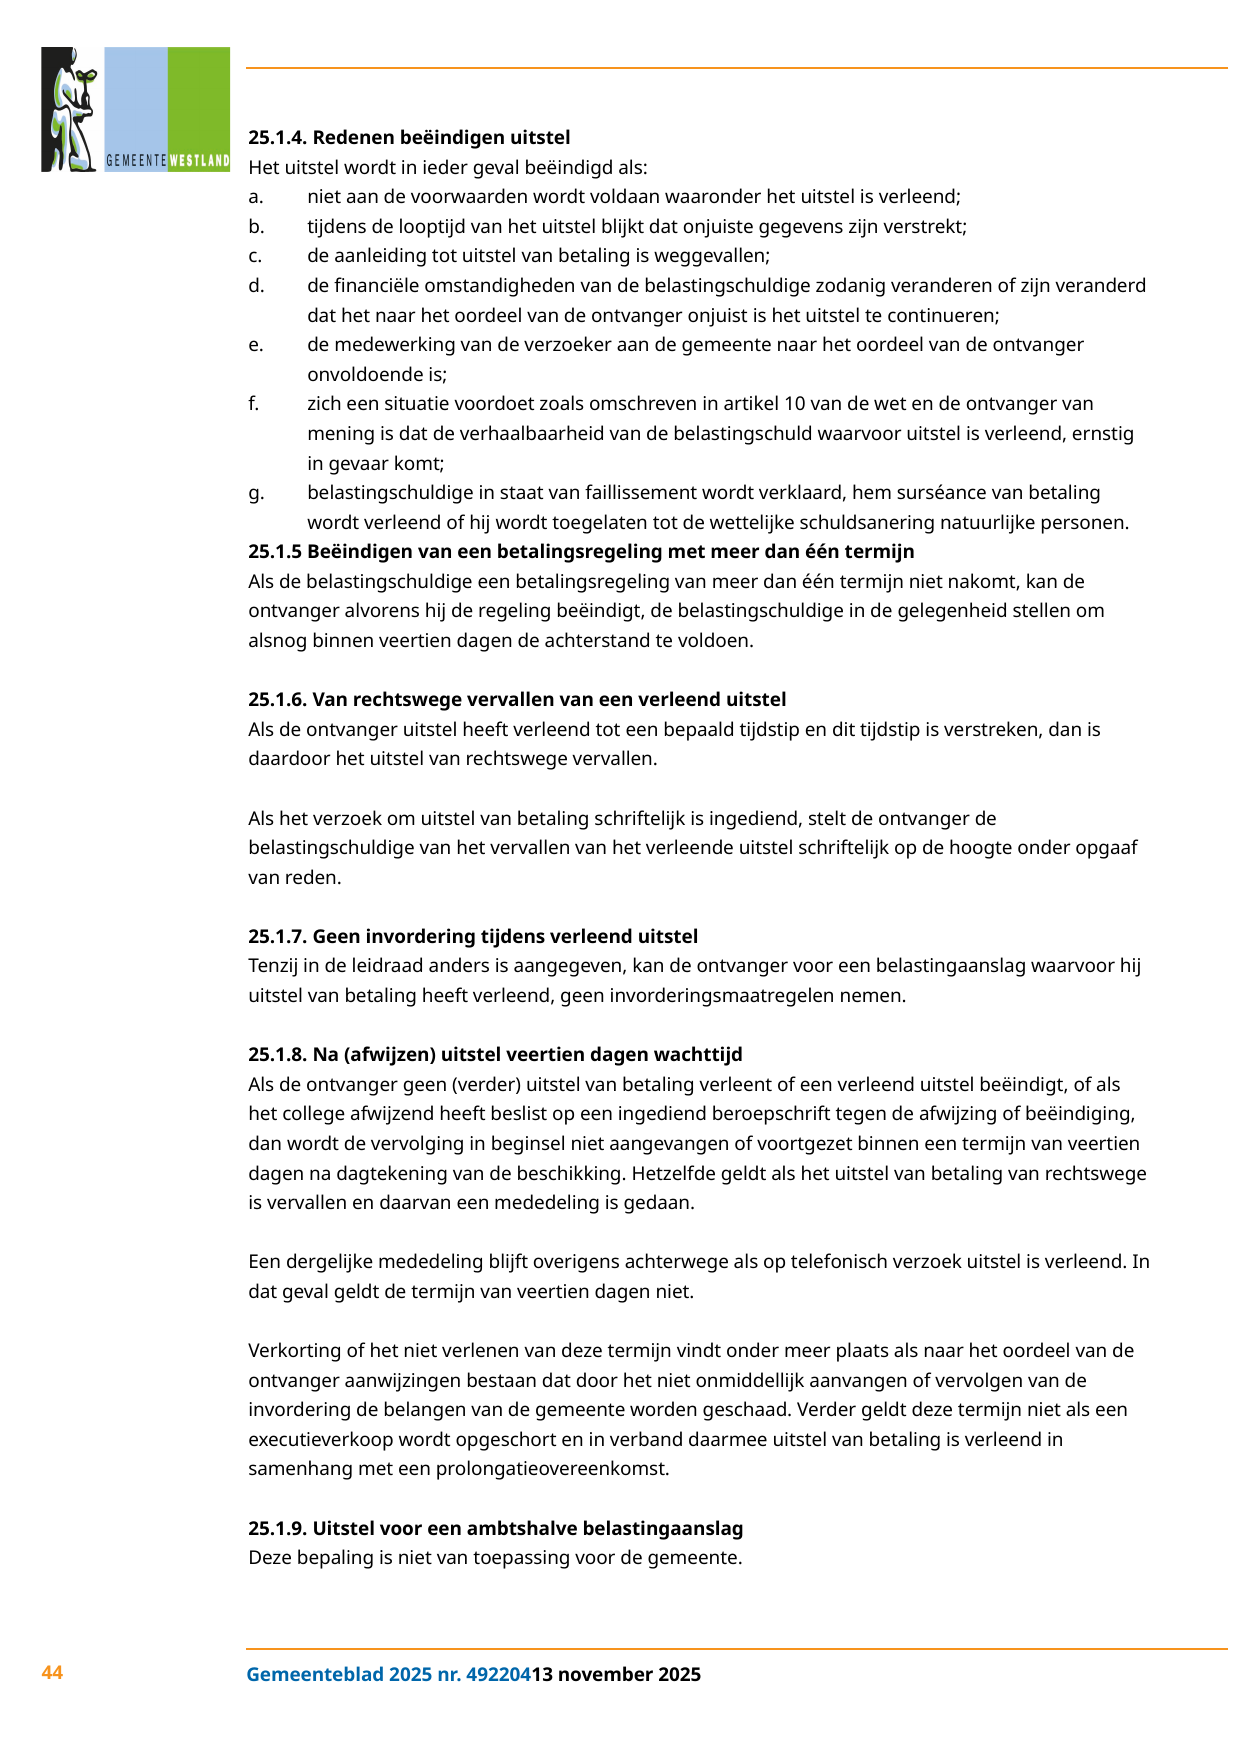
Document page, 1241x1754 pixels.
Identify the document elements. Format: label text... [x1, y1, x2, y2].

list zich een situatie voordoet zoals omschreven in artikel 10 van de wet en de ontvanger van mening is dat de verhaalbaarheid van de belastingschuld waarvoor uitstel is verleend, ernstig in gevaar komt; [248, 391, 1152, 476]
text 25.1.4. Redenen beëindigen uitstel [248, 124, 1152, 150]
text Als de ontvanger uitstel heeft verleend tot een bepaald tijdstip en dit tijdstip is verstreken, dan is daardoor het uitstel van rechtswege vervallen. [248, 716, 1152, 771]
picture [41, 47, 231, 172]
text 25.1.8. Na (afwijzen) uitstel veertien dagen wachttijd [248, 1041, 1152, 1067]
text 25.1.5 Beëindigen van een betalingsregeling met meer dan één termijn [248, 538, 1152, 564]
text Als de belastingschuldige een betalingsregeling van meer dan één termijn niet nakomt, kan de ontvanger alvorens hij de regeling beëindigt, de belastingschuldige in de gelegenheid stellen om alsnog binnen veertien dagen de achterstand te voldoen. [248, 568, 1152, 653]
text 25.1.7. Geen invordering tijdens verleend uitstel [248, 923, 1152, 949]
list niet aan de voorwaarden wordt voldaan waaronder het uitstel is verleend; [248, 183, 1152, 209]
list de financiële omstandigheden van de belastingschuldige zodanig veranderen of zijn veranderd dat het naar het oordeel van de ontvanger onjuist is het uitstel te continueren; [248, 272, 1152, 328]
text Verkorting of het niet verlenen van deze termijn vindt onder meer plaats als naar het oordeel van de ontvanger aanwijzingen bestaan dat door het niet onmiddellijk aanvangen of vervolgen van de invordering de belangen van de gemeente worden geschaad. Verder geldt deze termijn niet als een executieverkoop wordt opgeschort en in verband daarmee uitstel van betaling is verleend in samenhang met een prolongatieovereenkomst. [248, 1337, 1152, 1481]
list tijdens de looptijd van het uitstel blijkt dat onjuiste gegevens zijn verstrekt; [248, 213, 1152, 239]
text Tenzij in de leidraad anders is aangegeven, kan de ontvanger voor een belastingaanslag waarvoor hij uitstel van betaling heeft verleend, geen invorderingsmaatregelen nemen. [248, 953, 1152, 1008]
text 25.1.6. Van rechtswege vervallen van een verleend uitstel [248, 686, 1152, 712]
text Als de ontvanger geen (verder) uitstel van betaling verleent of een verleend uitstel beëindigt, of als het college afwijzend heeft beslist op een ingediend beroepschrift tegen de afwijzing of beëindiging, dan wordt de vervolging in beginsel niet aangevangen of voortgezet binnen een termijn van veertien dagen na dagtekening van de beschikking. Hetzelfde geldt als het uitstel van betaling van rechtswege is vervallen en daarvan een mededeling is gedaan. [248, 1071, 1152, 1215]
text Het uitstel wordt in ieder geval beëindigd als: [248, 154, 1152, 180]
text Een dergelijke mededeling blijft overigens achterwege als op telefonisch verzoek uitstel is verleend. In dat geval geldt de termijn van veertien dagen niet. [248, 1248, 1152, 1304]
text Als het verzoek om uitstel van betaling schriftelijk is ingediend, stelt de ontvanger de belastingschuldige van het vervallen van het verleende uitstel schriftelijk op de hoogte onder opgaaf van reden. [248, 805, 1152, 890]
text 25.1.9. Uitstel voor een ambtshalve belastingaanslag [248, 1515, 1152, 1541]
list de aanleiding tot uitstel van betaling is weggevallen; [248, 243, 1152, 268]
text Deze bepaling is niet van toepassing voor de gemeente. [248, 1544, 1152, 1570]
list belastingschuldige in staat van faillissement wordt verklaard, hem surséance van betaling wordt verleend of hij wordt toegelaten tot de wettelijke schuldsanering natuurlijke personen. [248, 479, 1152, 535]
list de medewerking van de verzoeker aan de gemeente naar het oordeel van de ontvanger onvoldoende is; [248, 331, 1152, 387]
